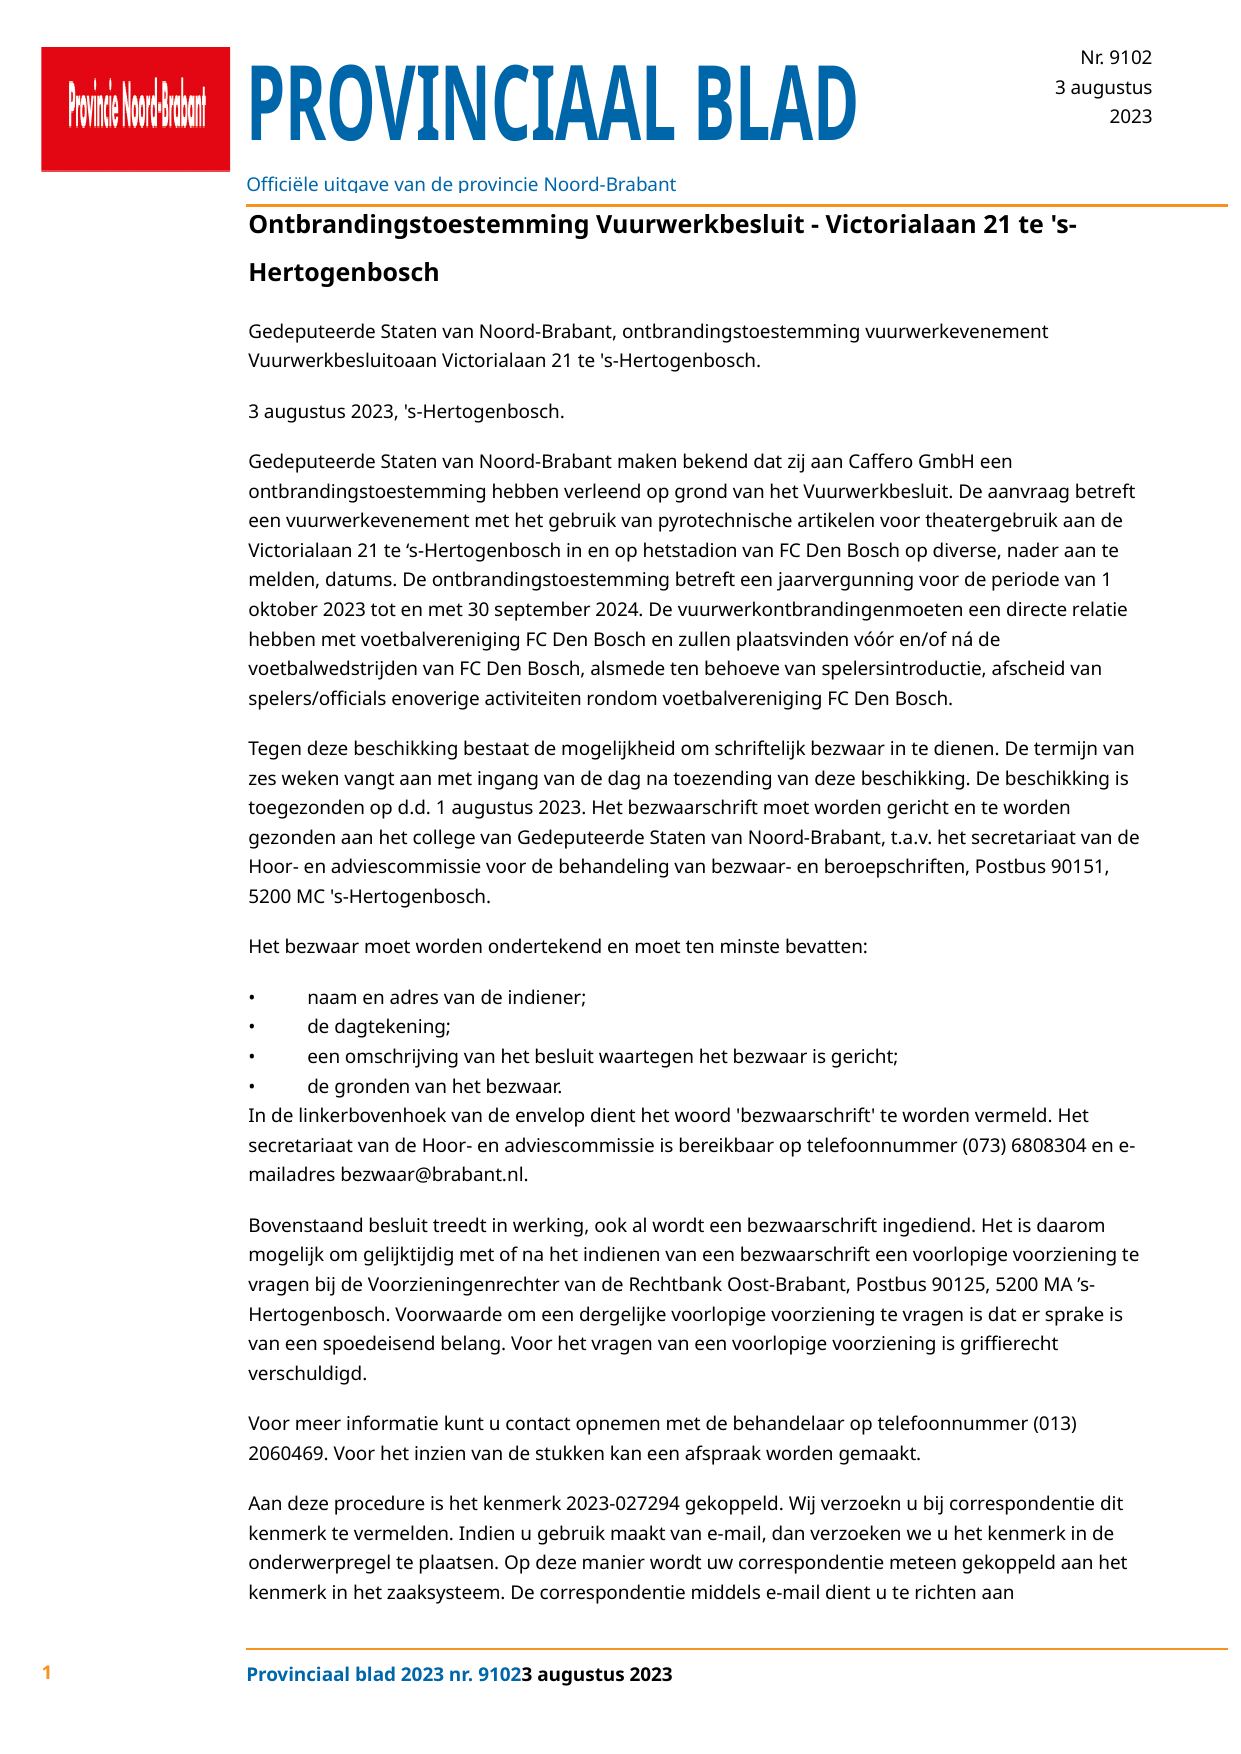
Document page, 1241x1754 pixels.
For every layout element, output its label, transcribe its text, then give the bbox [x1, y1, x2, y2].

text Tegen deze beschikking bestaat de mogelijkheid om schriftelijk bezwaar in te dienen. De termijn van zes weken vangt aan met ingang van de dag na toezending van deze beschikking. De beschikking is toegezonden op d.d. 1 augustus 2023. Het bezwaarschrift moet worden gericht en te worden gezonden aan het college van Gedeputeerde Staten van Noord-Brabant, t.a.v. het secretariaat van de Hoor- en adviescommissie voor de behandeling van bezwaar- en beroepschriften, Postbus 90151, 5200 MC 's-Hertogenbosch. [248, 735, 1152, 909]
text Het bezwaar moet worden ondertekend en moet ten minste bevatten: [248, 934, 1152, 959]
text In de linkerbovenhoek van de envelop dient het woord 'bezwaarschrift' te worden vermeld. Het secretariaat van de Hoor- en adviescommissie is bereikbaar op telefoonnummer (073) 6808304 en e-mailadres bezwaar@brabant.nl. [248, 1102, 1152, 1187]
text Ontbrandingstoestemming Vuurwerkbesluit - Victorialaan 21 te 's-Hertogenbosch [248, 207, 1152, 288]
text Bovenstaand besluit treedt in werking, ook al wordt een bezwaarschrift ingediend. Het is daarom mogelijk om gelijktijdig met of na het indienen van een bezwaarschrift een voorlopige voorziening te vragen bij de Voorzieningenrechter van de Rechtbank Oost-Brabant, Postbus 90125, 5200 MA ’s-Hertogenbosch. Voorwaarde om een dergelijke voorlopige voorziening te vragen is dat er sprake is van een spoedeisend belang. Voor het vragen van een voorlopige voorziening is griffierecht verschuldigd. [248, 1212, 1152, 1386]
text Aan deze procedure is het kenmerk 2023-027294 gekoppeld. Wij verzoekn u bij correspondentie dit kenmerk te vermelden. Indien u gebruik maakt van e-mail, dan verzoeken we u het kenmerk in de onderwerpregel te plaatsen. Op deze manier wordt uw correspondentie meteen gekoppeld aan het kenmerk in het zaaksysteem. De correspondentie middels e-mail dient u te richten aan [248, 1490, 1152, 1605]
list een omschrijving van het besluit waartegen het bezwaar is gericht; [248, 1043, 1152, 1069]
list de dagtekening; [248, 1014, 1152, 1039]
text 3 augustus 2023, 's-Hertogenbosch. [248, 398, 1152, 424]
list naam en adres van de indiener; [248, 984, 1152, 1010]
text ​​​​Voor meer informatie kunt u contact opnemen met de behandelaar op telefoonnummer (013) 2060469. Voor het inzien van de stukken kan een afspraak worden gemaakt. [248, 1410, 1152, 1466]
text Gedeputeerde Staten van Noord-Brabant, ontbrandingstoestemming vuurwerkevenement Vuurwerkbesluitoaan Victorialaan 21 te 's-Hertogenbosch. [248, 318, 1152, 373]
list de gronden van het bezwaar. [248, 1073, 1152, 1099]
picture [41, 47, 231, 172]
text Gedeputeerde Staten van Noord-Brabant maken bekend dat zij aan Caffero GmbH een ontbrandingstoestemming hebben verleend op grond van het Vuurwerkbesluit. De aanvraag betreft een vuurwerkevenement met het gebruik van pyrotechnische artikelen voor theatergebruik aan de Victorialaan 21 te ‘s-Hertogenbosch in en op hetstadion van FC Den Bosch op diverse, nader aan te melden, datums. De ontbrandingstoestemming betreft een jaarvergunning voor de periode van 1 oktober 2023 tot en met 30 september 2024. De vuurwerkontbrandingenmoeten een directe relatie hebben met voetbalvereniging FC Den Bosch en zullen plaatsvinden vóór en/of ná de voetbalwedstrijden van FC Den Bosch, alsmede ten behoeve van spelersintroductie, afscheid van spelers/officials enoverige activiteiten rondom voetbalvereniging FC Den Bosch. [248, 448, 1152, 711]
